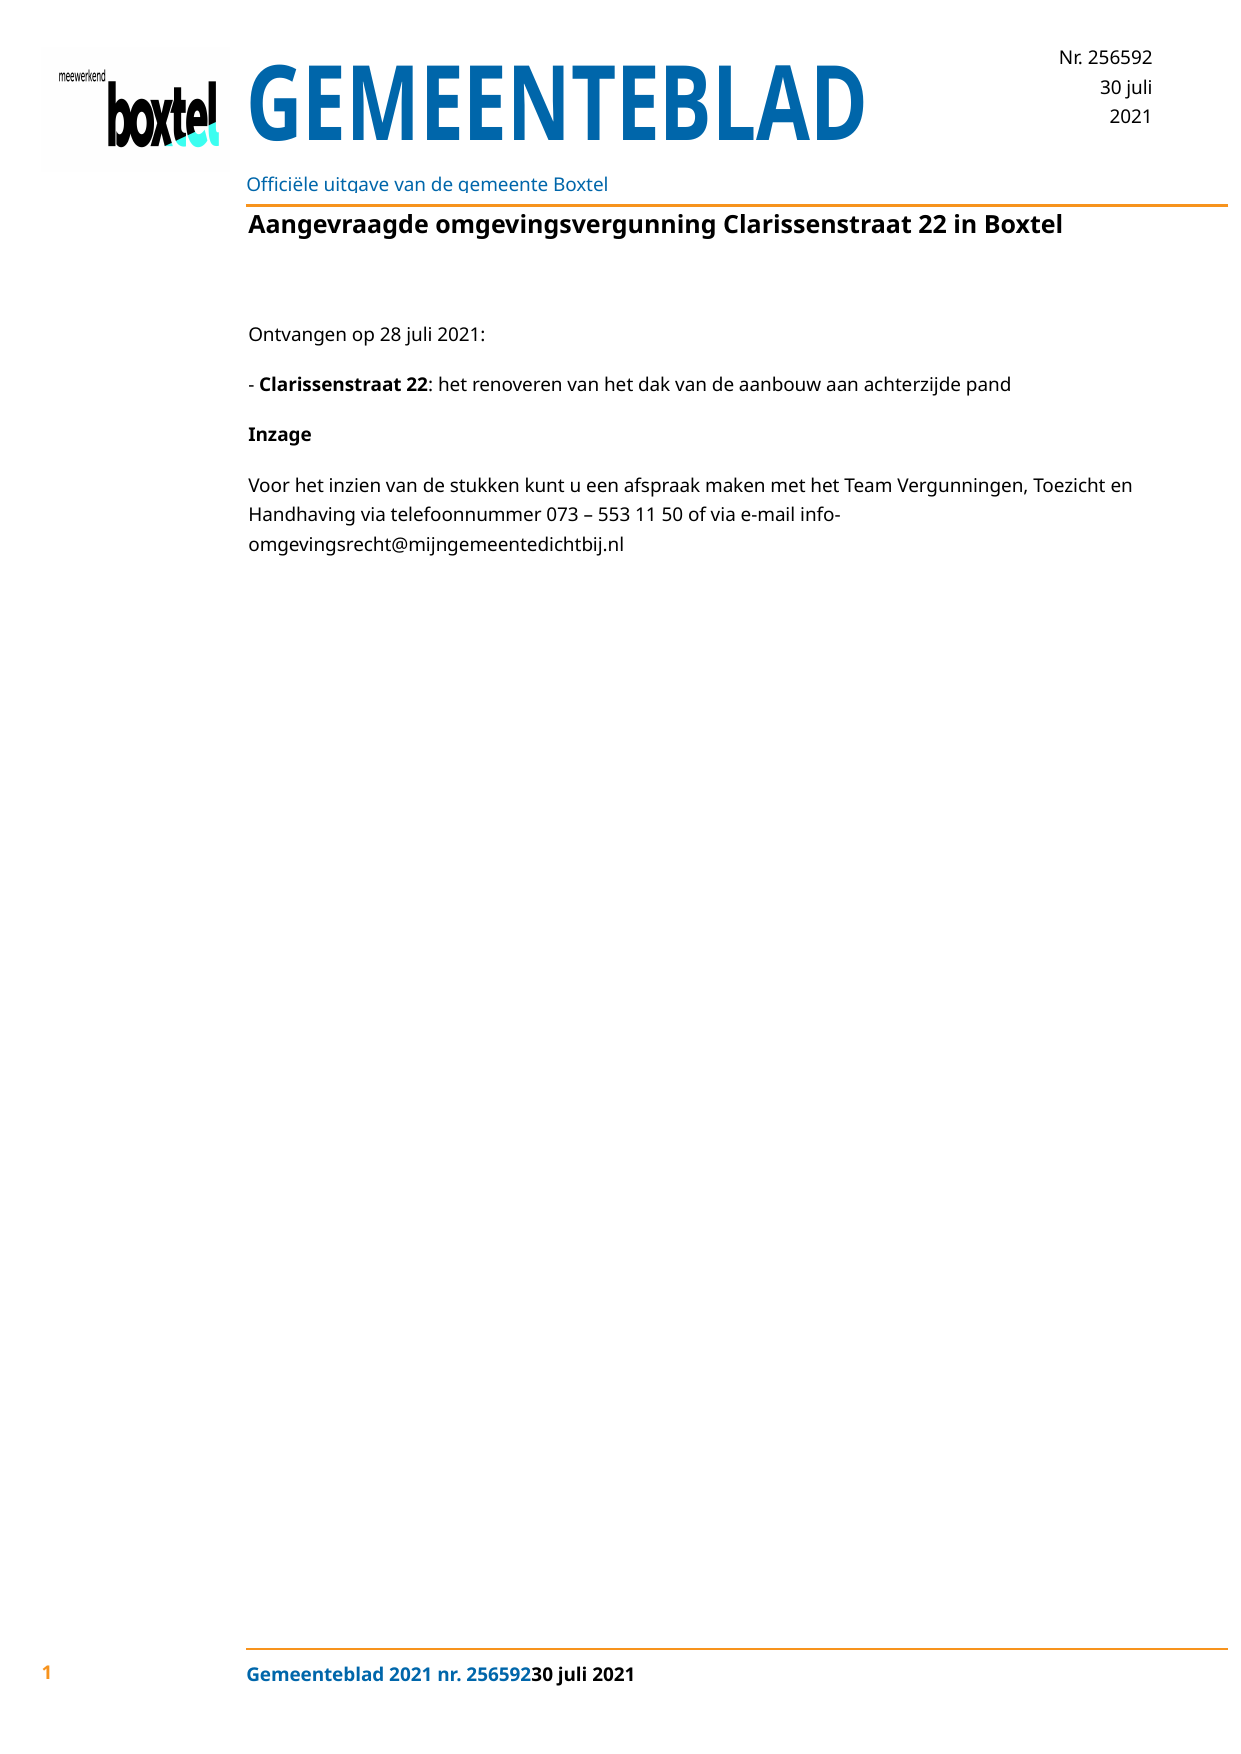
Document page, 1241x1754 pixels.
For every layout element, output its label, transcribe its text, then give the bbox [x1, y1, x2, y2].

text Ontvangen op 28 juli 2021: [248, 321, 1152, 346]
text Inzage [248, 422, 1152, 447]
picture [41, 47, 231, 172]
text Aangevraagde omgevingsvergunning Clarissenstraat 22 in Boxtel [248, 207, 1152, 241]
text - Clarissenstraat 22: het renoveren van het dak van de aanbouw aan achterzijde pand [248, 371, 1152, 397]
text Voor het inzien van de stukken kunt u een afspraak maken met het Team Vergunningen, Toezicht en Handhaving via telefoonnummer 073 – 553 11 50 of via e-mail info-omgevingsrecht@mijngemeentedichtbij.nl [248, 472, 1152, 557]
